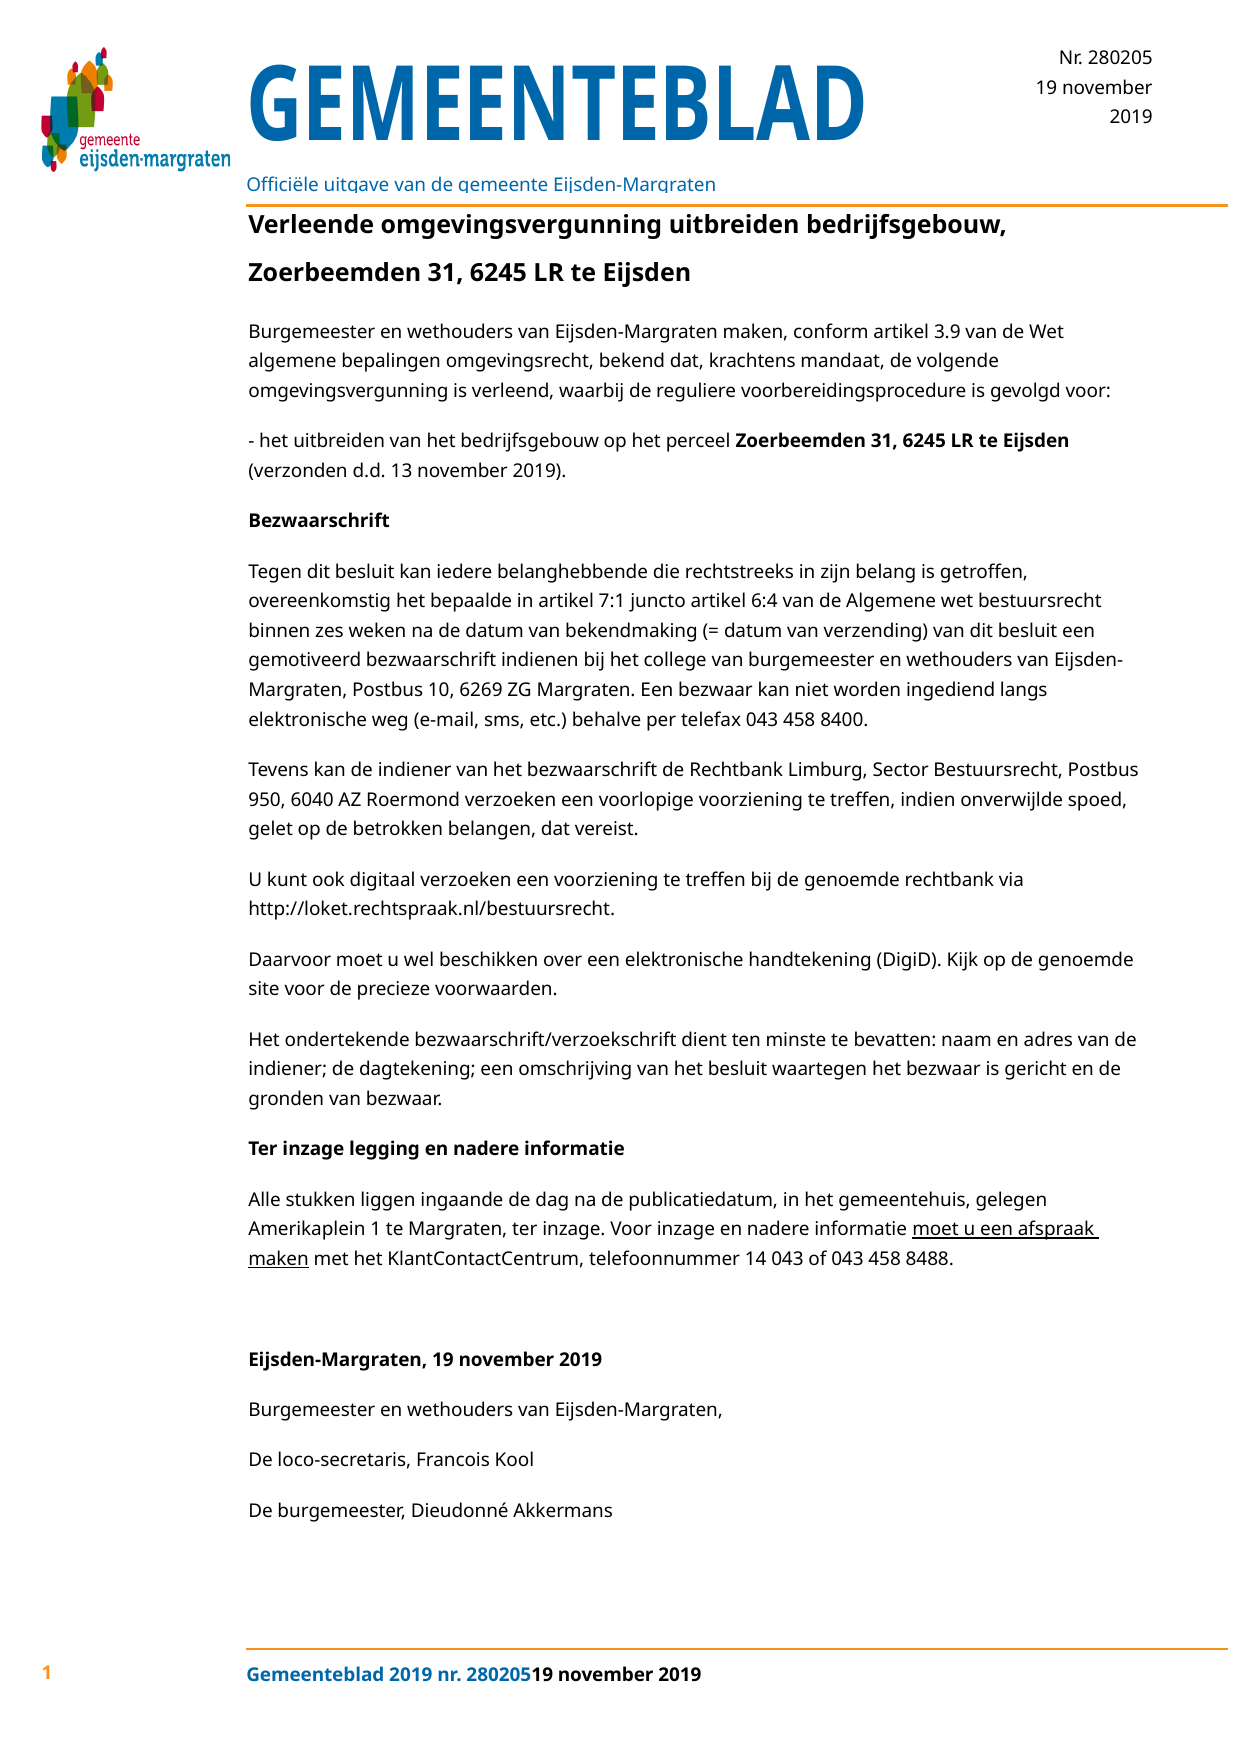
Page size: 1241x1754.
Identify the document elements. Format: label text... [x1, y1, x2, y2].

picture [41, 47, 231, 172]
text Alle stukken liggen ingaande de dag na de publicatiedatum, in het gemeentehuis, gelegen Amerikaplein 1 te Margraten, ter inzage. Voor inzage en nadere informatie moet u een afspraak maken met het KlantContactCentrum, telefoonnummer 14 043 of 043 458 8488. [248, 1186, 1152, 1271]
text - het uitbreiden van het bedrijfsgebouw op het perceel Zoerbeemden 31, 6245 LR te Eijsden (verzonden d.d. 13 november 2019). [248, 427, 1152, 483]
text Daarvoor moet u wel beschikken over een elektronische handtekening (DigiD). Kijk op de genoemde site voor de precieze voorwaarden. [248, 946, 1152, 1001]
text Eijsden-Margraten, 19 november 2019 [248, 1346, 1152, 1372]
text De loco-secretaris, Francois Kool [248, 1447, 1152, 1472]
text De burgemeester, Dieudonné Akkermans [248, 1497, 1152, 1523]
text Ter inzage legging en nadere informatie [248, 1135, 1152, 1161]
text U kunt ook digitaal verzoeken een voorziening te treffen bij de genoemde rechtbank via http://loket.rechtspraak.nl/bestuursrecht. [248, 866, 1152, 921]
text Tegen dit besluit kan iedere belanghebbende die rechtstreeks in zijn belang is getroffen, overeenkomstig het bepaalde in artikel 7:1 juncto artikel 6:4 van de Algemene wet bestuursrecht binnen zes weken na de datum van bekendmaking (= datum van verzending) van dit besluit een gemotiveerd bezwaarschrift indienen bij het college van burgemeester en wethouders van Eijsden-Margraten, Postbus 10, 6269 ZG Margraten. Een bezwaar kan niet worden ingediend langs elektronische weg (e-mail, sms, etc.) behalve per telefax 043 458 8400. [248, 558, 1152, 732]
text Tevens kan de indiener van het bezwaarschrift de Rechtbank Limburg, Sector Bestuursrecht, Postbus 950, 6040 AZ Roermond verzoeken een voorlopige voorziening te treffen, indien onverwijlde spoed, gelet op de betrokken belangen, dat vereist. [248, 756, 1152, 841]
text Het ondertekende bezwaarschrift/verzoekschrift dient ten minste te bevatten: naam en adres van de indiener; de dagtekening; een omschrijving van het besluit waartegen het bezwaar is gericht en de gronden van bezwaar. [248, 1026, 1152, 1111]
text Bezwaarschrift [248, 507, 1152, 533]
text Verleende omgevingsvergunning uitbreiden bedrijfsgebouw, Zoerbeemden 31, 6245 LR te Eijsden [248, 207, 1152, 288]
text Burgemeester en wethouders van Eijsden-Margraten, [248, 1396, 1152, 1422]
text Burgemeester en wethouders van Eijsden-Margraten maken, conform artikel 3.9 van de Wet algemene bepalingen omgevingsrecht, bekend dat, krachtens mandaat, de volgende omgevingsvergunning is verleend, waarbij de reguliere voorbereidingsprocedure is gevolgd voor: [248, 318, 1152, 403]
